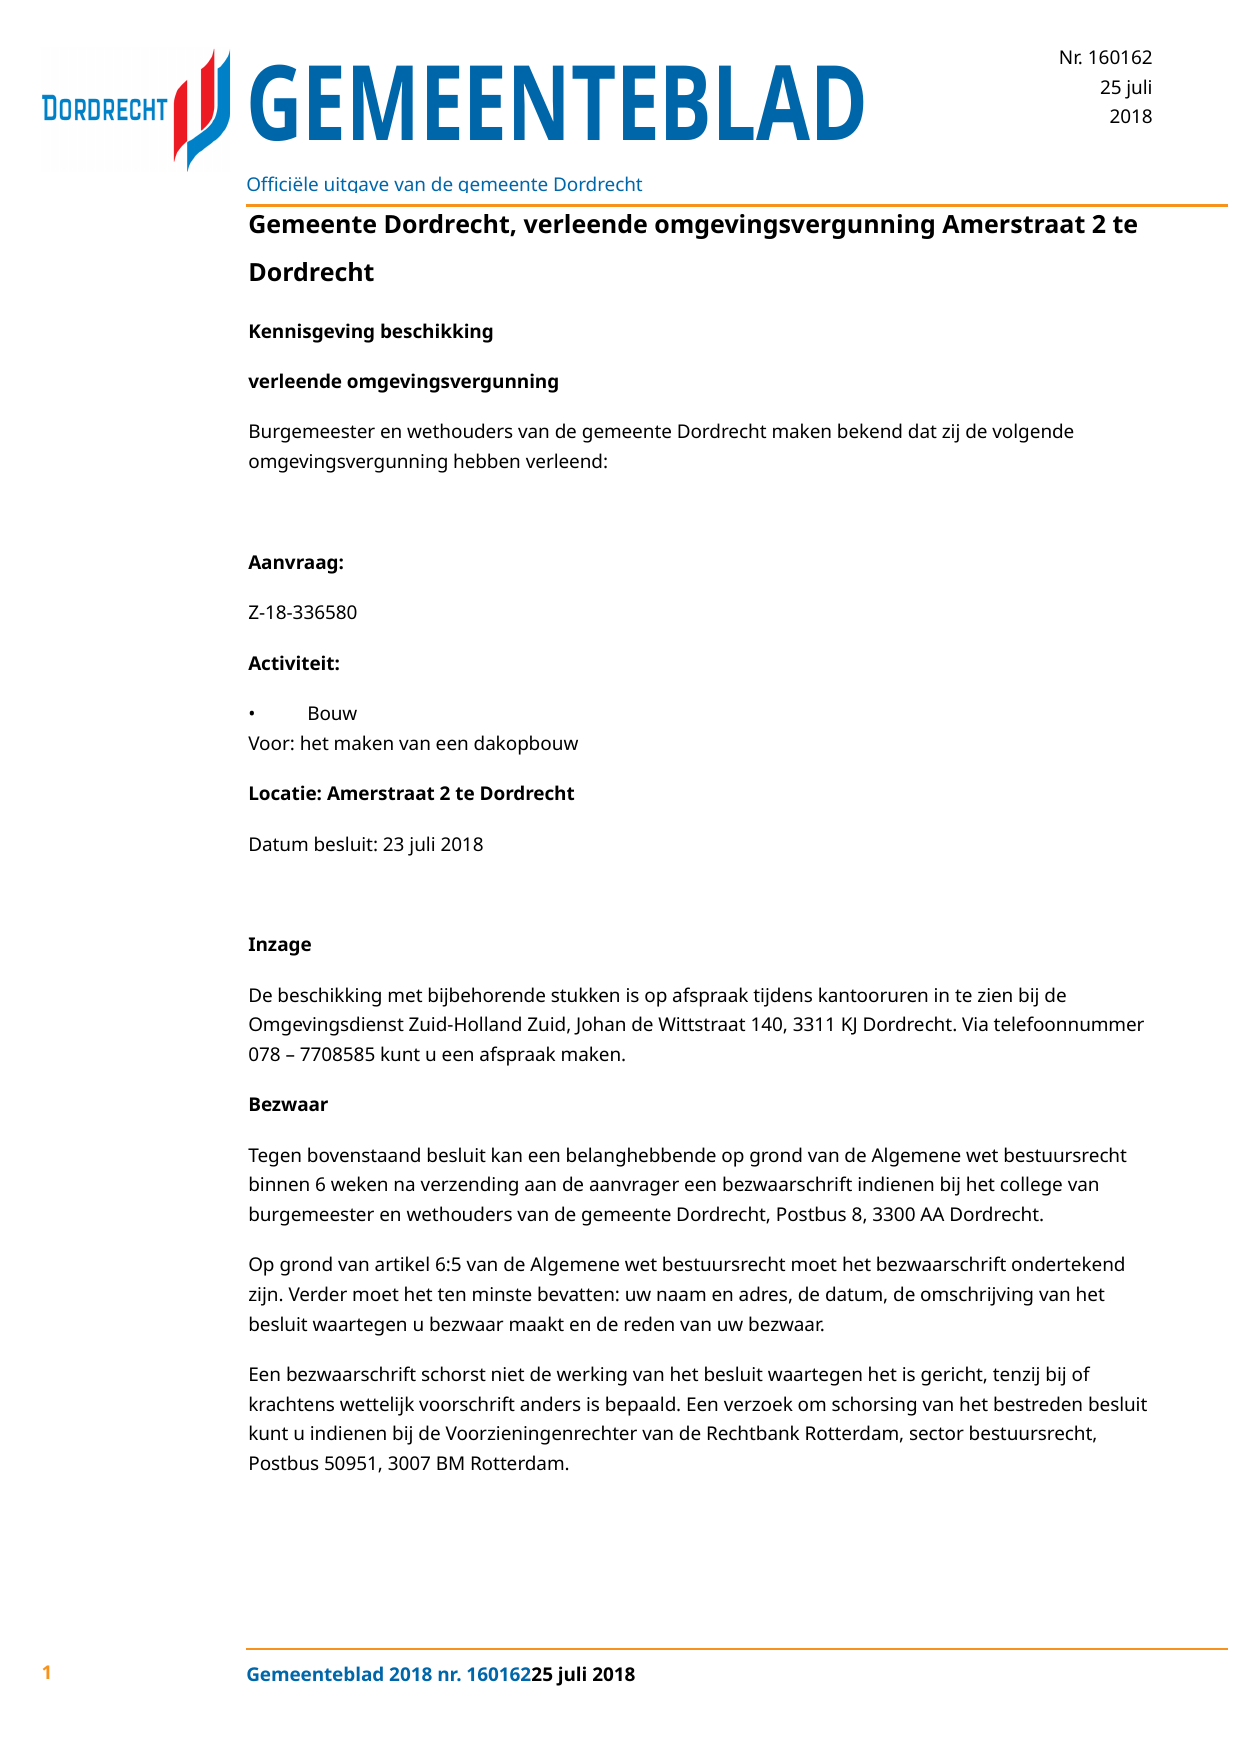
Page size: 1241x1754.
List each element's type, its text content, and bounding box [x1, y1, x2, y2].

text Bezwaar [248, 1092, 1152, 1117]
text verleende omgevingsvergunning [248, 368, 1152, 394]
text Voor: het maken van een dakopbouw [248, 730, 1152, 756]
text Datum besluit: 23 juli 2018 [248, 831, 1152, 857]
text Gemeente Dordrecht, verleende omgevingsvergunning Amerstraat 2 te Dordrecht [248, 207, 1152, 288]
text Aanvraag: [248, 549, 1152, 575]
picture [41, 47, 231, 172]
text Tegen bovenstaand besluit kan een belanghebbende op grond van de Algemene wet bestuursrecht binnen 6 weken na verzending aan de aanvrager een bezwaarschrift indienen bij het college van burgemeester en wethouders van de gemeente Dordrecht, Postbus 8, 3300 AA Dordrecht. [248, 1142, 1152, 1227]
text Inzage [248, 932, 1152, 957]
list Bouw [248, 700, 1152, 726]
text Z-18-336580 [248, 599, 1152, 625]
text Locatie: Amerstraat 2 te Dordrecht [248, 780, 1152, 806]
text De beschikking met bijbehorende stukken is op afspraak tijdens kantooruren in te zien bij de Omgevingsdienst Zuid-Holland Zuid, Johan de Wittstraat 140, 3311 KJ Dordrecht. Via telefoonnummer 078 – 7708585 kunt u een afspraak maken. [248, 982, 1152, 1067]
text Burgemeester en wethouders van de gemeente Dordrecht maken bekend dat zij de volgende omgevingsvergunning hebben verleend: [248, 419, 1152, 474]
text Op grond van artikel 6:5 van de Algemene wet bestuursrecht moet het bezwaarschrift ondertekend zijn. Verder moet het ten minste bevatten: uw naam en adres, de datum, de omschrijving van het besluit waartegen u bezwaar maakt en de reden van uw bezwaar. [248, 1252, 1152, 1337]
text Kennisgeving beschikking [248, 318, 1152, 344]
text Activiteit: [248, 650, 1152, 676]
text Een bezwaarschrift schorst niet de werking van het besluit waartegen het is gericht, tenzij bij of krachtens wettelijk voorschrift anders is bepaald. Een verzoek om schorsing van het bestreden besluit kunt u indienen bij de Voorzieningenrechter van de Rechtbank Rotterdam, sector bestuursrecht, Postbus 50951, 3007 BM Rotterdam. [248, 1361, 1152, 1476]
